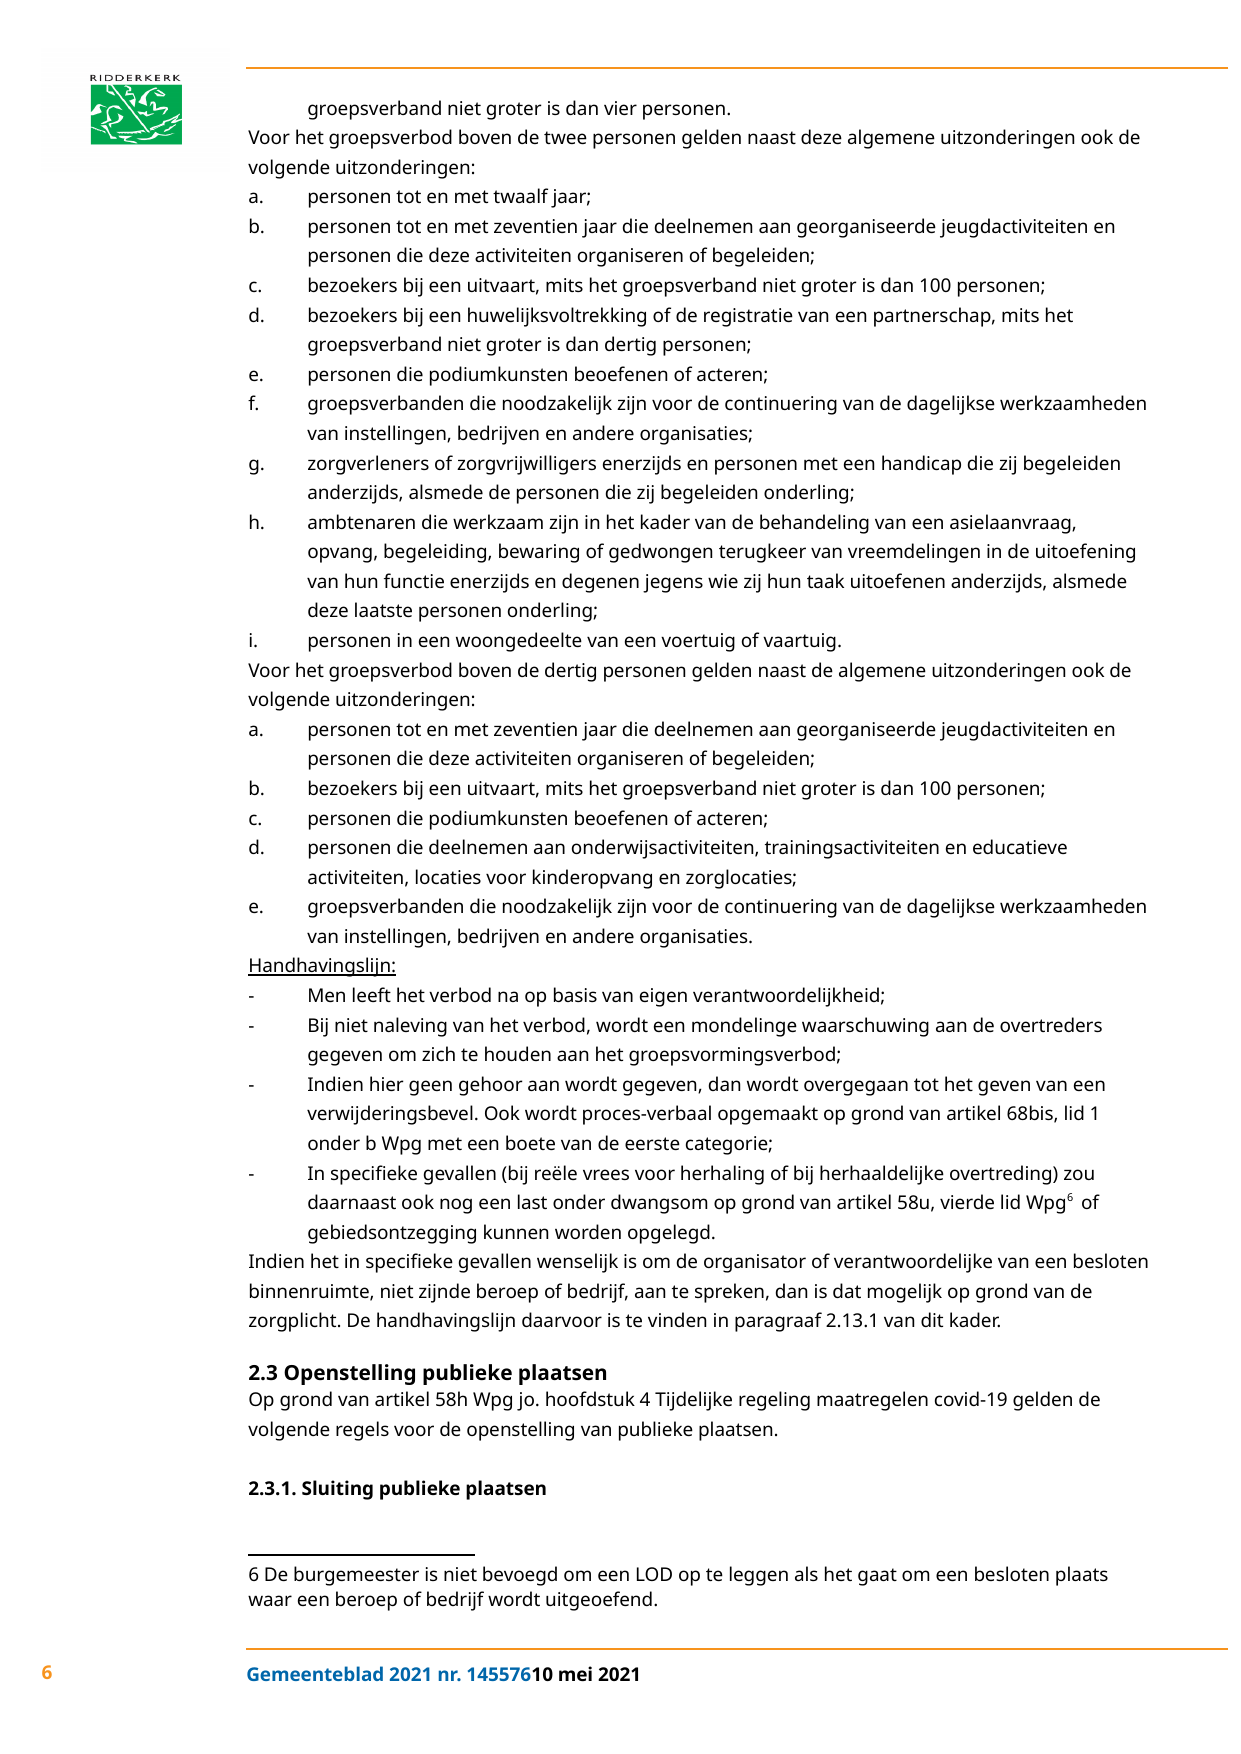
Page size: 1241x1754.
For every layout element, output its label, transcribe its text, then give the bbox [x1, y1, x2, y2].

list In specifieke gevallen (bij reële vrees voor herhaling of bij herhaaldelijke overtreding) zou daarnaast ook nog een last onder dwangsom op grond van artikel 58u, vierde lid Wpg of gebiedsontzegging kunnen worden opgelegd. [248, 1160, 1152, 1245]
list personen tot en met twaalf jaar; [248, 183, 1152, 209]
picture [41, 47, 231, 172]
list zorgverleners of zorgvrijwilligers enerzijds en personen met een handicap die zij begeleiden anderzijds, alsmede de personen die zij begeleiden onderling; [248, 450, 1152, 505]
list Indien hier geen gehoor aan wordt gegeven, dan wordt overgegaan tot het geven van een verwijderingsbevel. Ook wordt proces-verbaal opgemaakt op grond van artikel 68bis, lid 1 onder b Wpg met een boete van de eerste categorie; [248, 1071, 1152, 1156]
text Voor het groepsverbod boven de twee personen gelden naast deze algemene uitzonderingen ook de volgende uitzonderingen: [248, 124, 1152, 180]
list bezoekers bij een uitvaart, mits het groepsverband niet groter is dan 100 personen; [248, 272, 1152, 298]
list groepsverbanden die noodzakelijk zijn voor de continuering van de dagelijkse werkzaamheden van instellingen, bedrijven en andere organisaties. [248, 893, 1152, 949]
list bezoekers bij een huwelijksvoltrekking of de registratie van een partnerschap, mits het groepsverband niet groter is dan dertig personen; [248, 302, 1152, 357]
text 2.3 Openstelling publieke plaatsen [248, 1358, 1152, 1387]
text 2.3.1. Sluiting publieke plaatsen [248, 1475, 1152, 1501]
text Handhavingslijn: [248, 953, 1152, 978]
text Indien het in specifieke gevallen wenselijk is om de organisator of verantwoordelijke van een besloten binnenruimte, niet zijnde beroep of bedrijf, aan te spreken, dan is dat mogelijk op grond van de zorgplicht. De handhavingslijn daarvoor is te vinden in paragraaf 2.13.1 van dit kader. [248, 1248, 1152, 1333]
list bezoekers bij een uitvaart, mits het groepsverband niet groter is dan 100 personen; [248, 775, 1152, 801]
list De burgemeester is niet bevoegd om een LOD op te leggen als het gaat om een besloten plaats waar een beroep of bedrijf wordt uitgeoefend. [248, 1561, 1152, 1612]
list personen die podiumkunsten beoefenen of acteren; [248, 805, 1152, 831]
list personen in een woongedeelte van een voertuig of vaartuig. [248, 627, 1152, 653]
list Men leeft het verbod na op basis van eigen verantwoordelijkheid; [248, 982, 1152, 1008]
list ambtenaren die werkzaam zijn in het kader van de behandeling van een asielaanvraag, opvang, begeleiding, bewaring of gedwongen terugkeer van vreemdelingen in de uitoefening van hun functie enerzijds en degenen jegens wie zij hun taak uitoefenen anderzijds, alsmede deze laatste personen onderling; [248, 509, 1152, 623]
list personen tot en met zeventien jaar die deelnemen aan georganiseerde jeugdactiviteiten en personen die deze activiteiten organiseren of begeleiden; [248, 213, 1152, 268]
text Op grond van artikel 58h Wpg jo. hoofdstuk 4 Tijdelijke regeling maatregelen covid-19 gelden de volgende regels voor de openstelling van publieke plaatsen. [248, 1387, 1152, 1442]
list personen tot en met zeventien jaar die deelnemen aan georganiseerde jeugdactiviteiten en personen die deze activiteiten organiseren of begeleiden; [248, 716, 1152, 771]
list personen die podiumkunsten beoefenen of acteren; [248, 361, 1152, 387]
list Bij niet naleving van het verbod, wordt een mondelinge waarschuwing aan de overtreders gegeven om zich te houden aan het groepsvormingsverbod; [248, 1012, 1152, 1067]
list personen die deelnemen aan onderwijsactiviteiten, trainingsactiviteiten en educatieve activiteiten, locaties voor kinderopvang en zorglocaties; [248, 834, 1152, 890]
list groepsverbanden die noodzakelijk zijn voor de continuering van de dagelijkse werkzaamheden van instellingen, bedrijven en andere organisaties; [248, 391, 1152, 446]
text Voor het groepsverbod boven de dertig personen gelden naast de algemene uitzonderingen ook de volgende uitzonderingen: [248, 657, 1152, 712]
list groepsverband niet groter is dan vier personen. [248, 95, 1152, 121]
